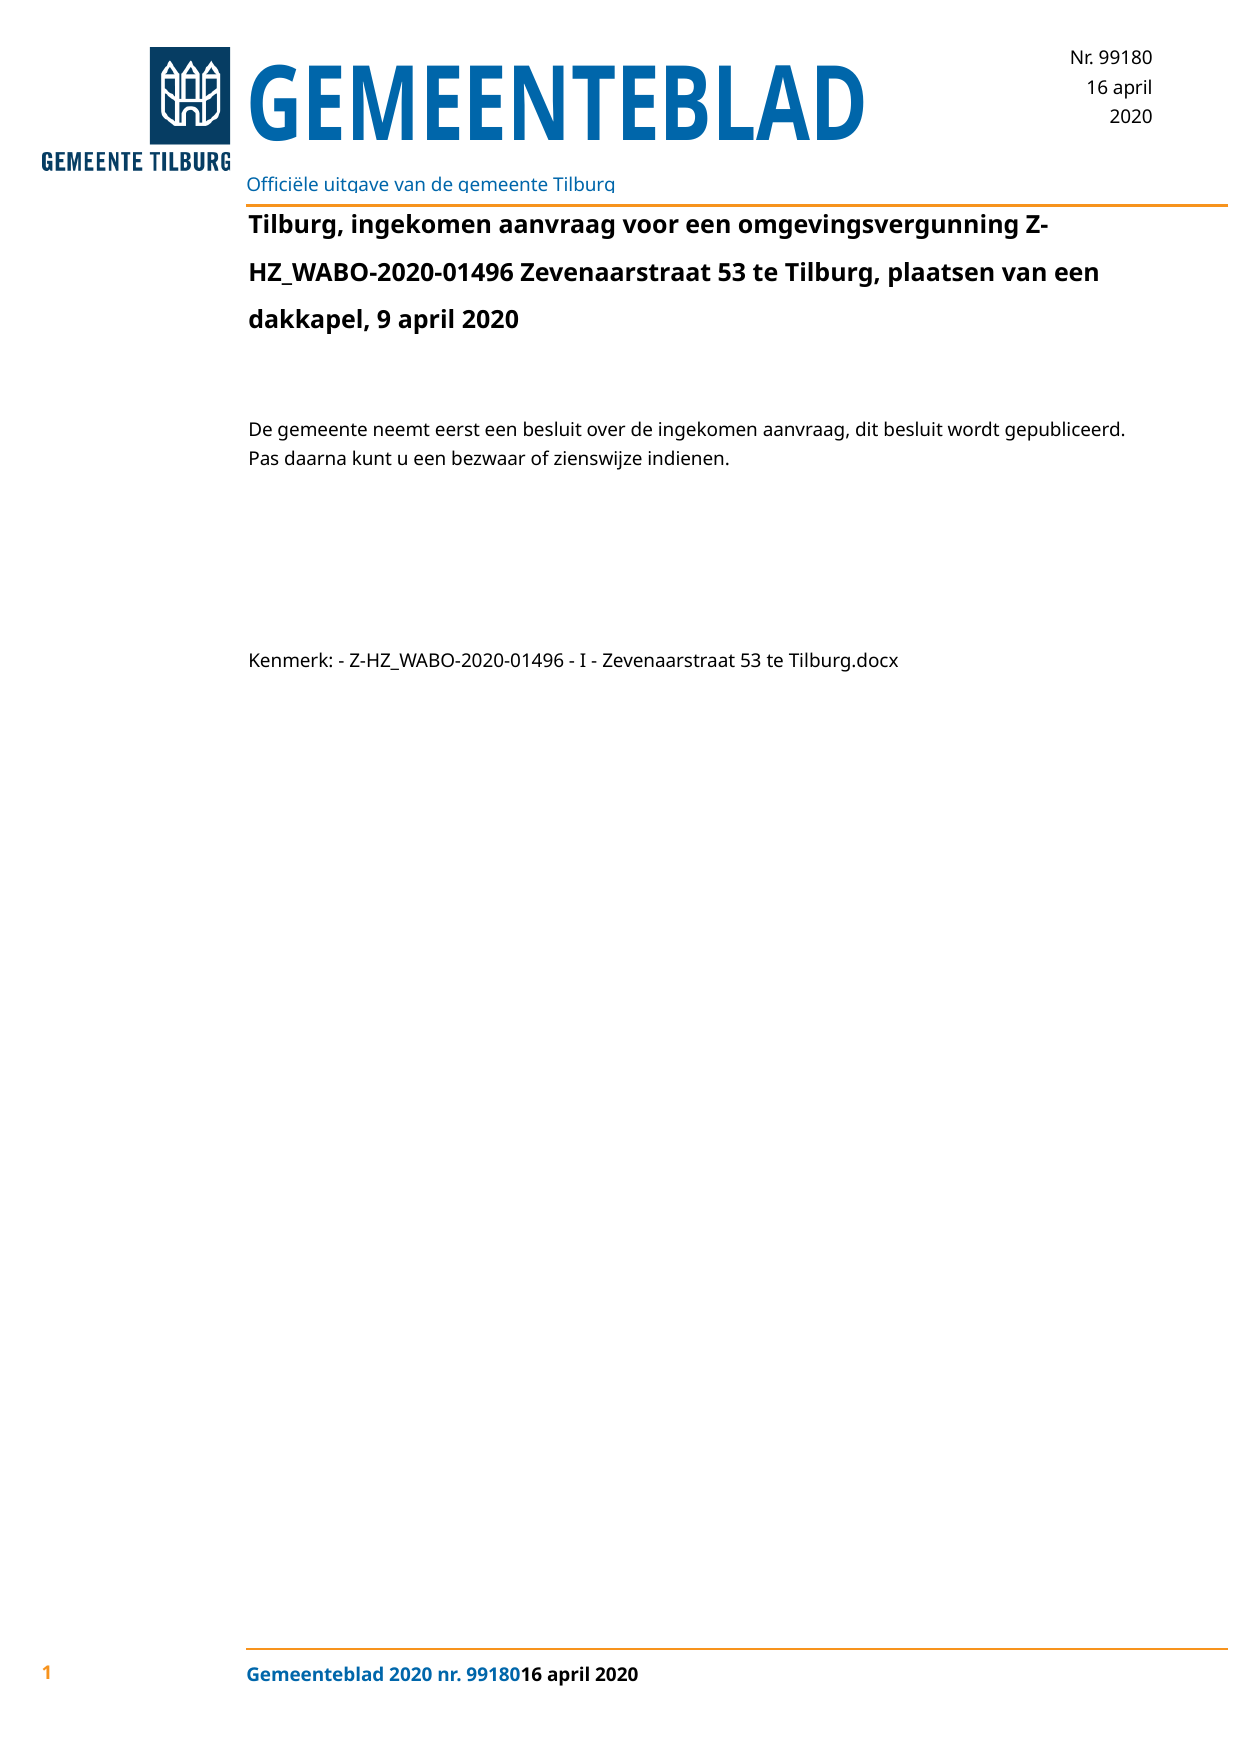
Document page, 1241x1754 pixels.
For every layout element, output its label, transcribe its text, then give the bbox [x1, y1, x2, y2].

text Kenmerk: - Z-HZ_WABO-2020-01496 - I - Zevenaarstraat 53 te Tilburg.docx [248, 647, 1152, 673]
picture [41, 47, 231, 172]
text De gemeente neemt eerst een besluit over de ingekomen aanvraag, dit besluit wordt gepubliceerd. Pas daarna kunt u een bezwaar of zienswijze indienen. [248, 416, 1152, 471]
text Tilburg, ingekomen aanvraag voor een omgevingsvergunning Z-HZ_WABO-2020-01496 Zevenaarstraat 53 te Tilburg, plaatsen van een dakkapel, 9 april 2020 [248, 207, 1152, 336]
